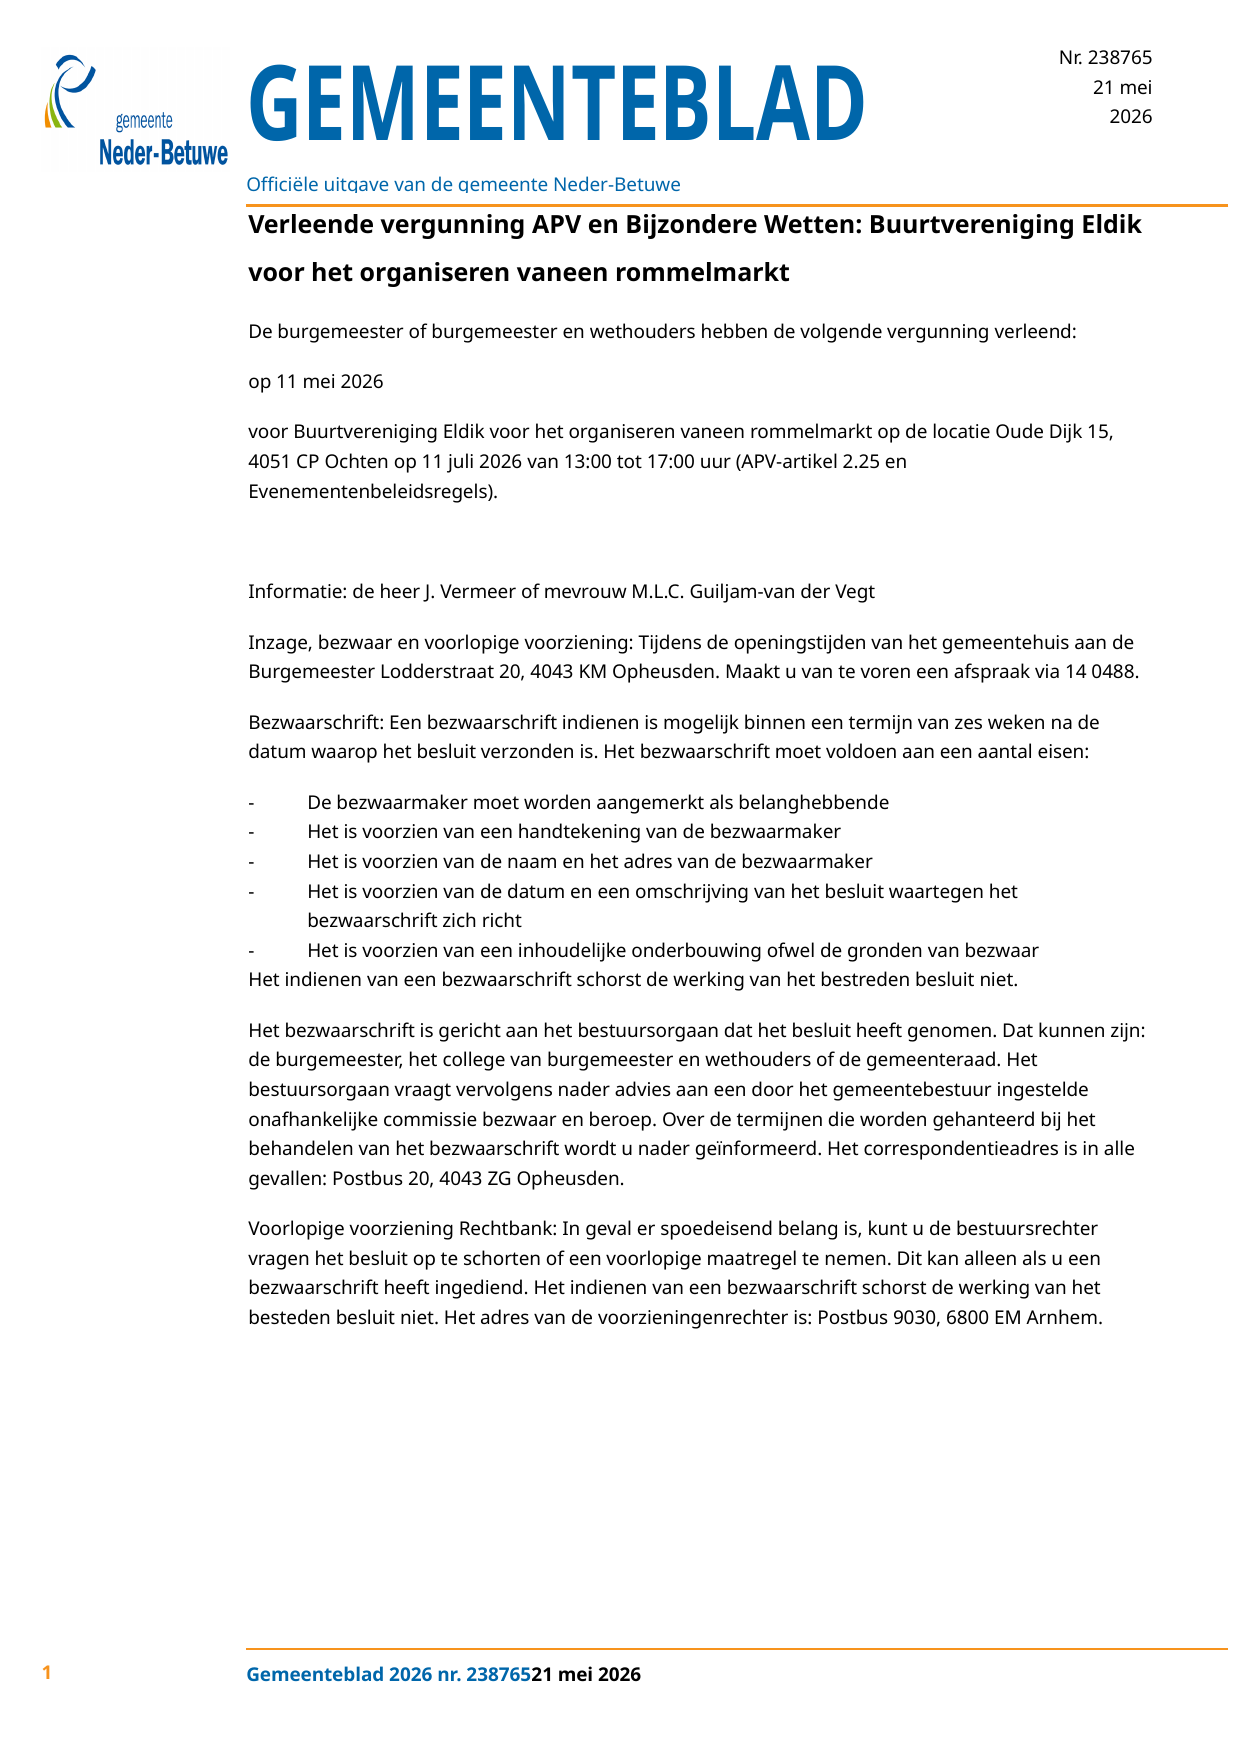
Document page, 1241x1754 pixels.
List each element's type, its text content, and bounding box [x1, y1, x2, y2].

text voor Buurtvereniging Eldik voor het organiseren vaneen rommelmarkt op de locatie Oude Dijk 15, 4051 CP Ochten op 11 juli 2026 van 13:00 tot 17:00 uur (APV-artikel 2.25 en Evenementenbeleidsregels). [248, 419, 1152, 504]
text Voorlopige voorziening Rechtbank: In geval er spoedeisend belang is, kunt u de bestuursrechter vragen het besluit op te schorten of een voorlopige maatregel te nemen. Dit kan alleen als u een bezwaarschrift heeft ingediend. Het indienen van een bezwaarschrift schorst de werking van het besteden besluit niet. Het adres van de voorzieningenrechter is: Postbus 9030, 6800 EM Arnhem. [248, 1215, 1152, 1330]
text Bezwaarschrift: Een bezwaarschrift indienen is mogelijk binnen een termijn van zes weken na de datum waarop het besluit verzonden is. Het bezwaarschrift moet voldoen aan een aantal eisen: [248, 709, 1152, 764]
text Het bezwaarschrift is gericht aan het bestuursorgaan dat het besluit heeft genomen. Dat kunnen zijn: de burgemeester, het college van burgemeester en wethouders of de gemeenteraad. Het bestuursorgaan vraagt vervolgens nader advies aan een door het gemeentebestuur ingestelde onafhankelijke commissie bezwaar en beroep. Over de termijnen die worden gehanteerd bij het behandelen van het bezwaarschrift wordt u nader geïnformeerd. Het correspondentieadres is in alle gevallen: Postbus 20, 4043 ZG Opheusden. [248, 1017, 1152, 1191]
picture [41, 47, 231, 172]
text Informatie: de heer J. Vermeer of mevrouw M.L.C. Guiljam-van der Vegt [248, 579, 1152, 604]
text Het indienen van een bezwaarschrift schorst de werking van het bestreden besluit niet. [248, 967, 1152, 992]
list Het is voorzien van een inhoudelijke onderbouwing ofwel de gronden van bezwaar [248, 937, 1152, 963]
list Het is voorzien van een handtekening van de bezwaarmaker [248, 819, 1152, 844]
text De burgemeester of burgemeester en wethouders hebben de volgende vergunning verleend: [248, 318, 1152, 344]
text Verleende vergunning APV en Bijzondere Wetten: Buurtvereniging Eldik voor het organiseren vaneen rommelmarkt [248, 207, 1152, 288]
list Het is voorzien van de datum en een omschrijving van het besluit waartegen het bezwaarschrift zich richt [248, 878, 1152, 933]
list De bezwaarmaker moet worden aangemerkt als belanghebbende [248, 789, 1152, 815]
text op 11 mei 2026 [248, 368, 1152, 394]
list Het is voorzien van de naam en het adres van de bezwaarmaker [248, 848, 1152, 874]
text Inzage, bezwaar en voorlopige voorziening: Tijdens de openingstijden van het gemeentehuis aan de Burgemeester Lodderstraat 20, 4043 KM Opheusden. Maakt u van te voren een afspraak via 14 0488. [248, 629, 1152, 684]
